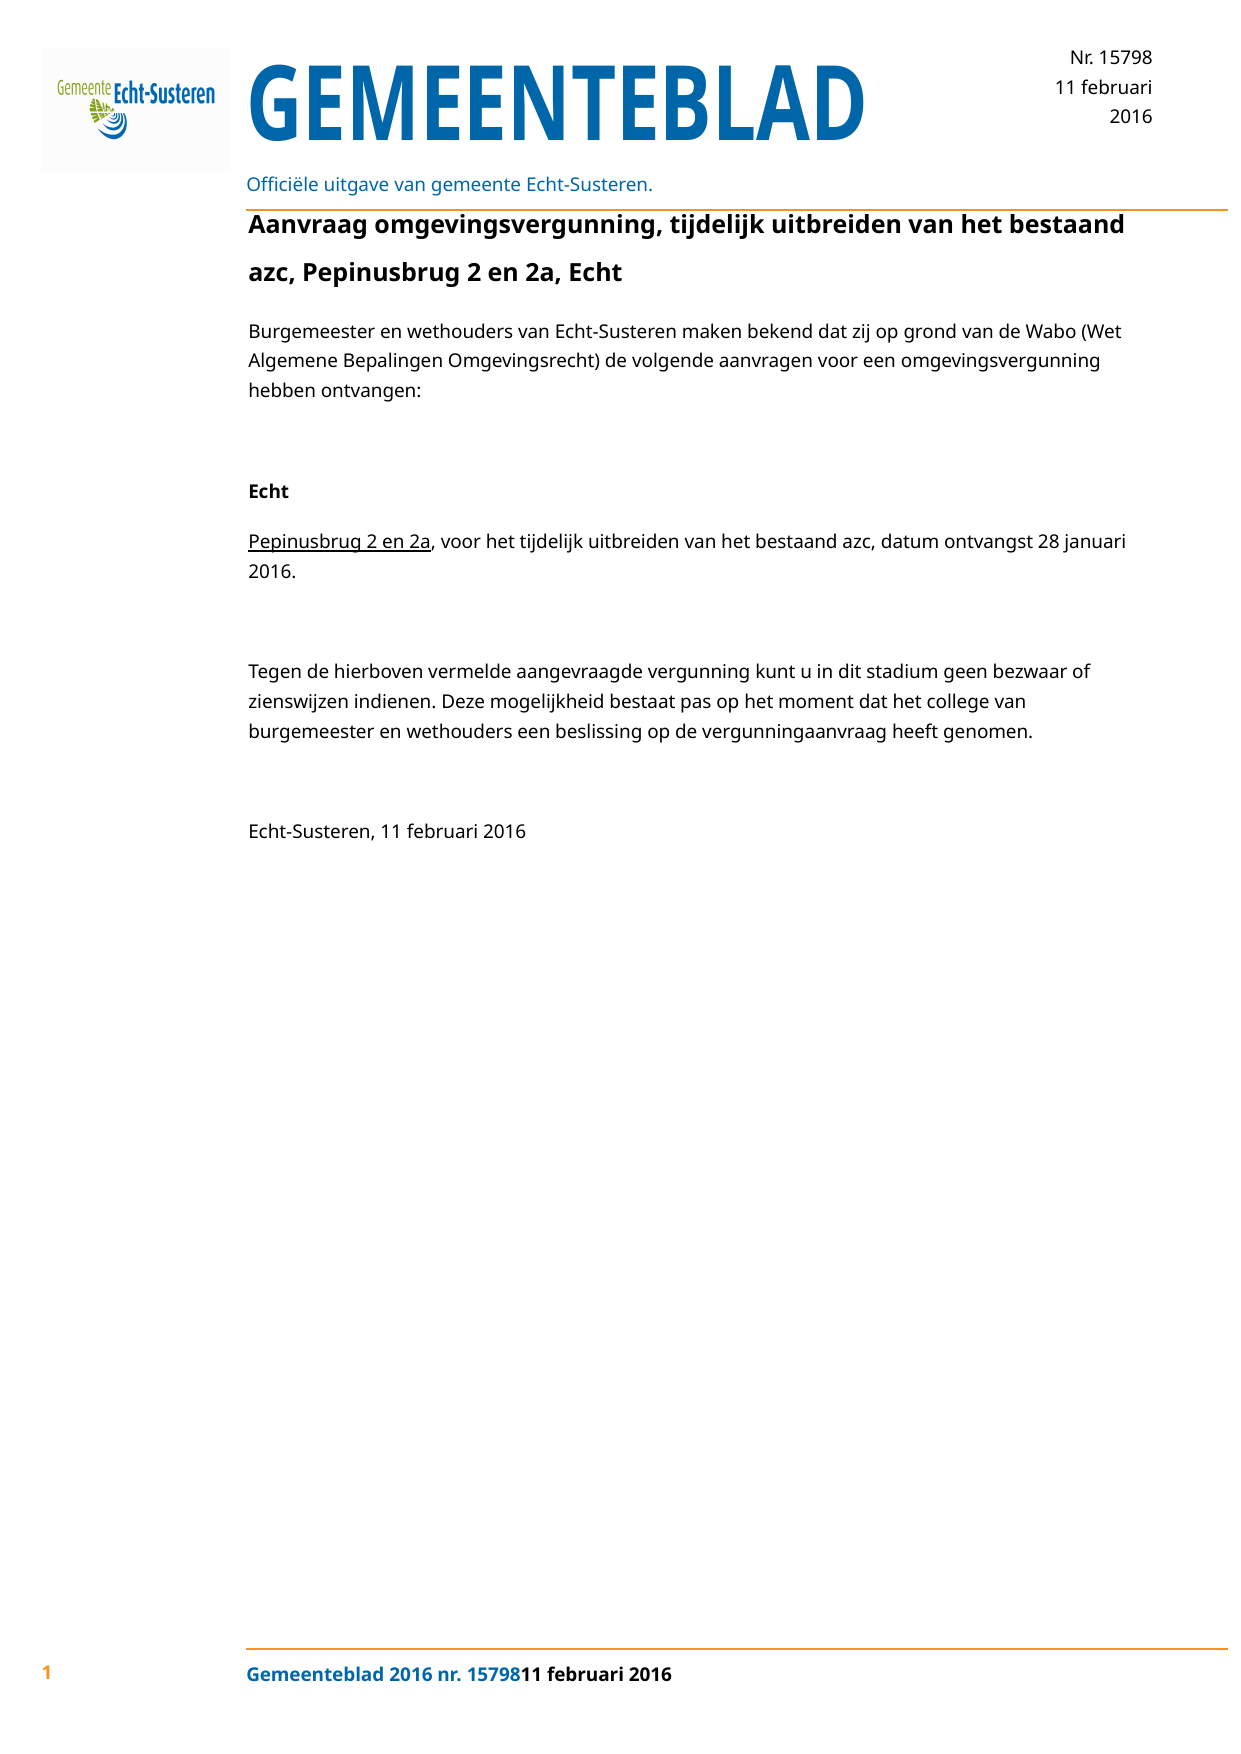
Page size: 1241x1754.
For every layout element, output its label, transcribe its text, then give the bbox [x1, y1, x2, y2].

text Tegen de hierboven vermelde aangevraagde vergunning kunt u in dit stadium geen bezwaar of zienswijzen indienen. Deze mogelijkheid bestaat pas op het moment dat het college van burgemeester en wethouders een beslissing op de vergunningaanvraag heeft genomen. [248, 659, 1152, 744]
text Echt [248, 478, 1152, 504]
text Burgemeester en wethouders van Echt-Susteren maken bekend dat zij op grond van de Wabo (Wet Algemene Bepalingen Omgevingsrecht) de volgende aanvragen voor een omgevingsvergunning hebben ontvangen: [248, 318, 1152, 403]
text Pepinusbrug 2 en 2a, voor het tijdelijk uitbreiden van het bestaand azc, datum ontvangst 28 januari 2016. [248, 528, 1152, 584]
text Aanvraag omgevingsvergunning, tijdelijk uitbreiden van het bestaand azc, Pepinusbrug 2 en 2a, Echt [248, 211, 1152, 288]
text Echt-Susteren, 11 februari 2016 [248, 819, 1152, 844]
picture [41, 47, 231, 172]
